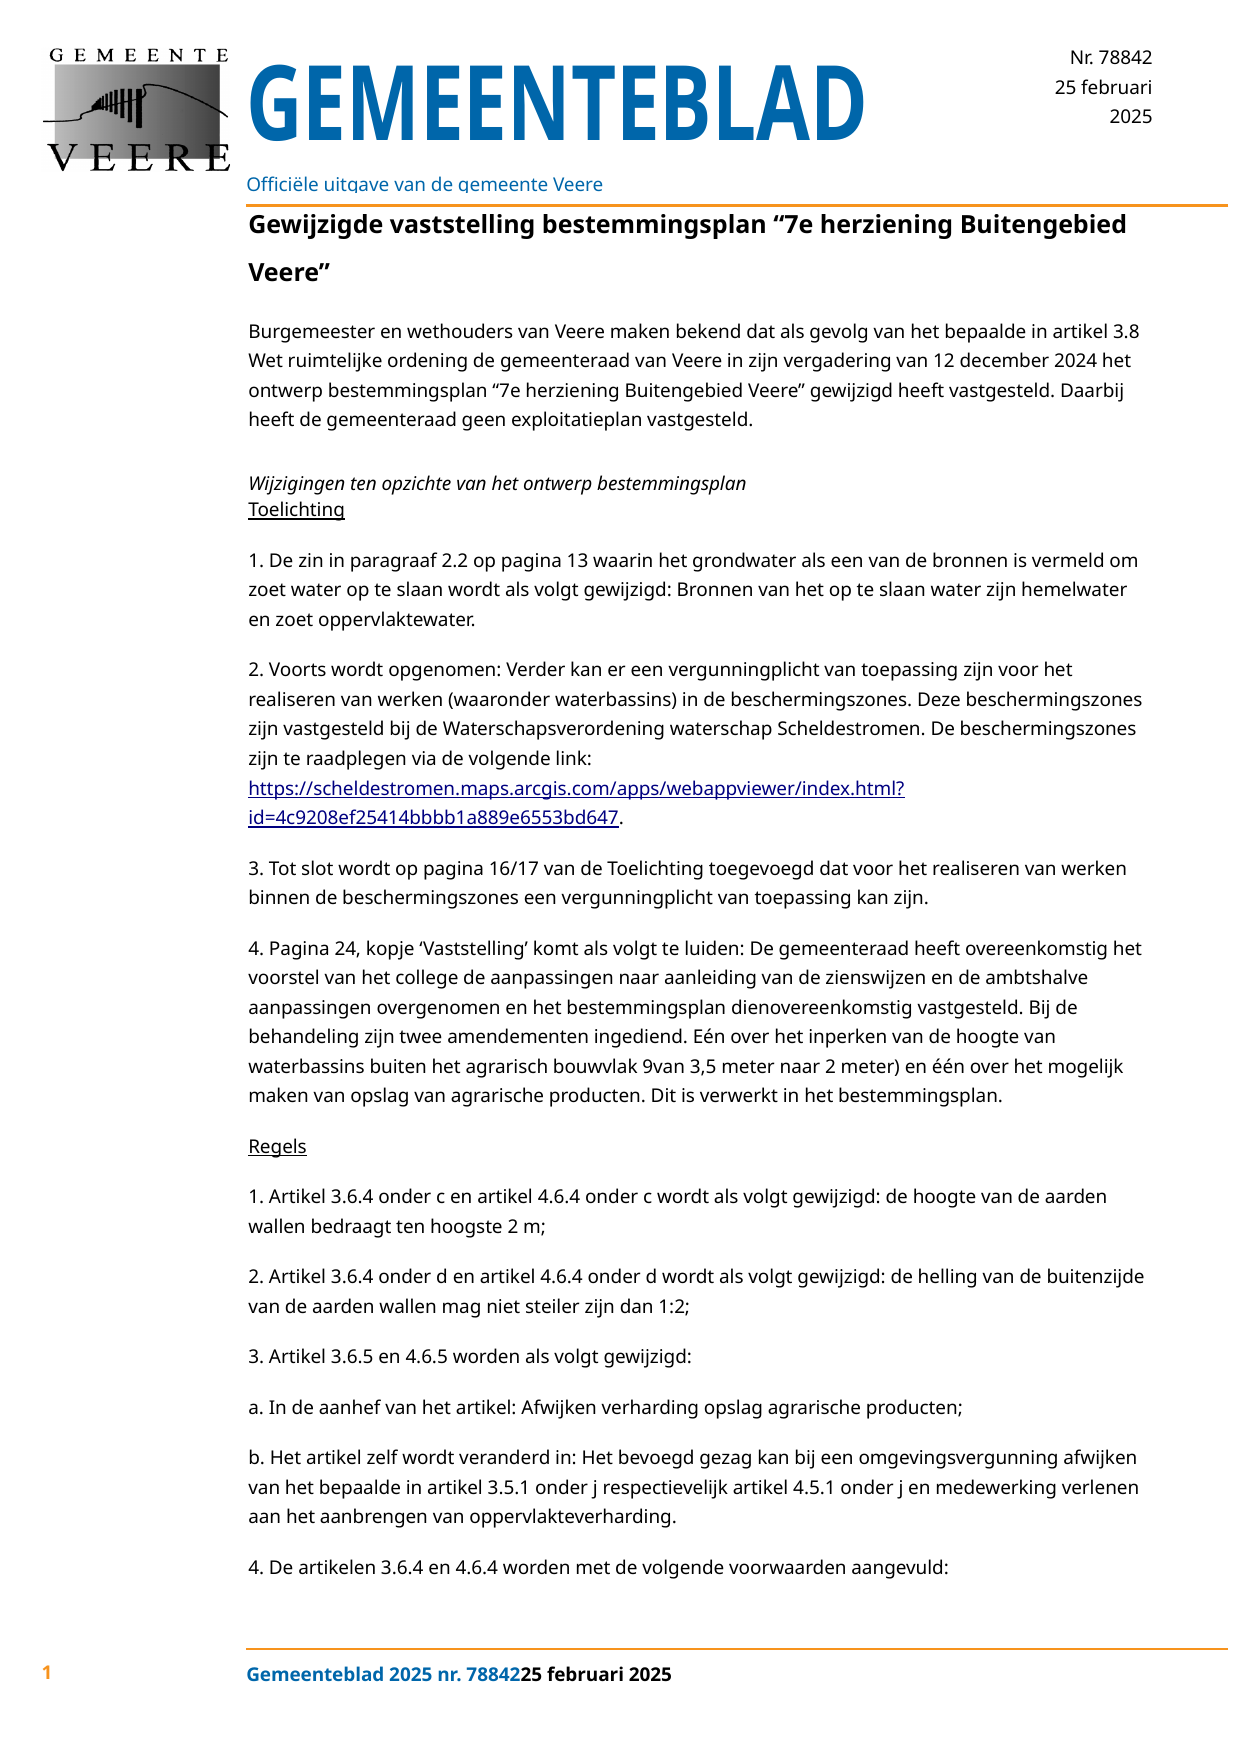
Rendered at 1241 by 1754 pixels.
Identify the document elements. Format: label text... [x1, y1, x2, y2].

text 4. Pagina 24, kopje ‘Vaststelling’ komt als volgt te luiden: De gemeenteraad heeft overeenkomstig het voorstel van het college de aanpassingen naar aanleiding van de zienswijzen en de ambtshalve aanpassingen overgenomen en het bestemmingsplan dienovereenkomstig vastgesteld. Bij de behandeling zijn twee amendementen ingediend. Eén over het inperken van de hoogte van waterbassins buiten het agrarisch bouwvlak 9van 3,5 meter naar 2 meter) en één over het mogelijk maken van opslag van agrarische producten. Dit is verwerkt in het bestemmingsplan. [248, 935, 1152, 1108]
text 1. De zin in paragraaf 2.2 op pagina 13 waarin het grondwater als een van de bronnen is vermeld om zoet water op te slaan wordt als volgt gewijzigd: Bronnen van het op te slaan water zijn hemelwater en zoet oppervlaktewater. [248, 547, 1152, 632]
picture [41, 47, 231, 172]
text Regels [248, 1133, 1152, 1159]
text 4. De artikelen 3.6.4 en 4.6.4 worden met de volgende voorwaarden aangevuld: [248, 1554, 1152, 1579]
text b. Het artikel zelf wordt veranderd in: Het bevoegd gezag kan bij een omgevingsvergunning afwijken van het bepaalde in artikel 3.5.1 onder j respectievelijk artikel 4.5.1 onder j en medewerking verlenen aan het aanbrengen van oppervlakteverharding. [248, 1444, 1152, 1529]
text 2. Artikel 3.6.4 onder d en artikel 4.6.4 onder d wordt als volgt gewijzigd: de helling van de buitenzijde van de aarden wallen mag niet steiler zijn dan 1:2; [248, 1263, 1152, 1319]
text 3. Tot slot wordt op pagina 16/17 van de Toelichting toegevoegd dat voor het realiseren van werken binnen de beschermingszones een vergunningplicht van toepassing kan zijn. [248, 855, 1152, 910]
text 2. Voorts wordt opgenomen: Verder kan er een vergunningplicht van toepassing zijn voor het realiseren van werken (waaronder waterbassins) in de beschermingszones. Deze beschermingszones zijn vastgesteld bij de Waterschapsverordening waterschap Scheldestromen. De beschermingszones zijn te raadplegen via de volgende link: https://scheldestromen.maps.arcgis.com/apps/webappviewer/index.html?id=4c9208ef25414bbbb1a889e6553bd647. [248, 656, 1152, 830]
text Gewijzigde vaststelling bestemmingsplan “7e herziening Buitengebied Veere” [248, 207, 1152, 288]
text 1. Artikel 3.6.4 onder c en artikel 4.6.4 onder c wordt als volgt gewijzigd: de hoogte van de aarden wallen bedraagt ten hoogste 2 m; [248, 1183, 1152, 1239]
text Wijzigingen ten opzichte van het ontwerp bestemmingsplan [248, 471, 1152, 496]
text 3. Artikel 3.6.5 en 4.6.5 worden als volgt gewijzigd: [248, 1343, 1152, 1369]
text a. In de aanhef van het artikel: Afwijken verharding opslag agrarische producten; [248, 1394, 1152, 1419]
text Burgemeester en wethouders van Veere maken bekend dat als gevolg van het bepaalde in artikel 3.8 Wet ruimtelijke ordening de gemeenteraad van Veere in zijn vergadering van 12 december 2024 het ontwerp bestemmingsplan “7e herziening Buitengebied Veere” gewijzigd heeft vastgesteld. Daarbij heeft de gemeenteraad geen exploitatieplan vastgesteld. [248, 318, 1152, 432]
text Toelichting [248, 496, 1152, 522]
